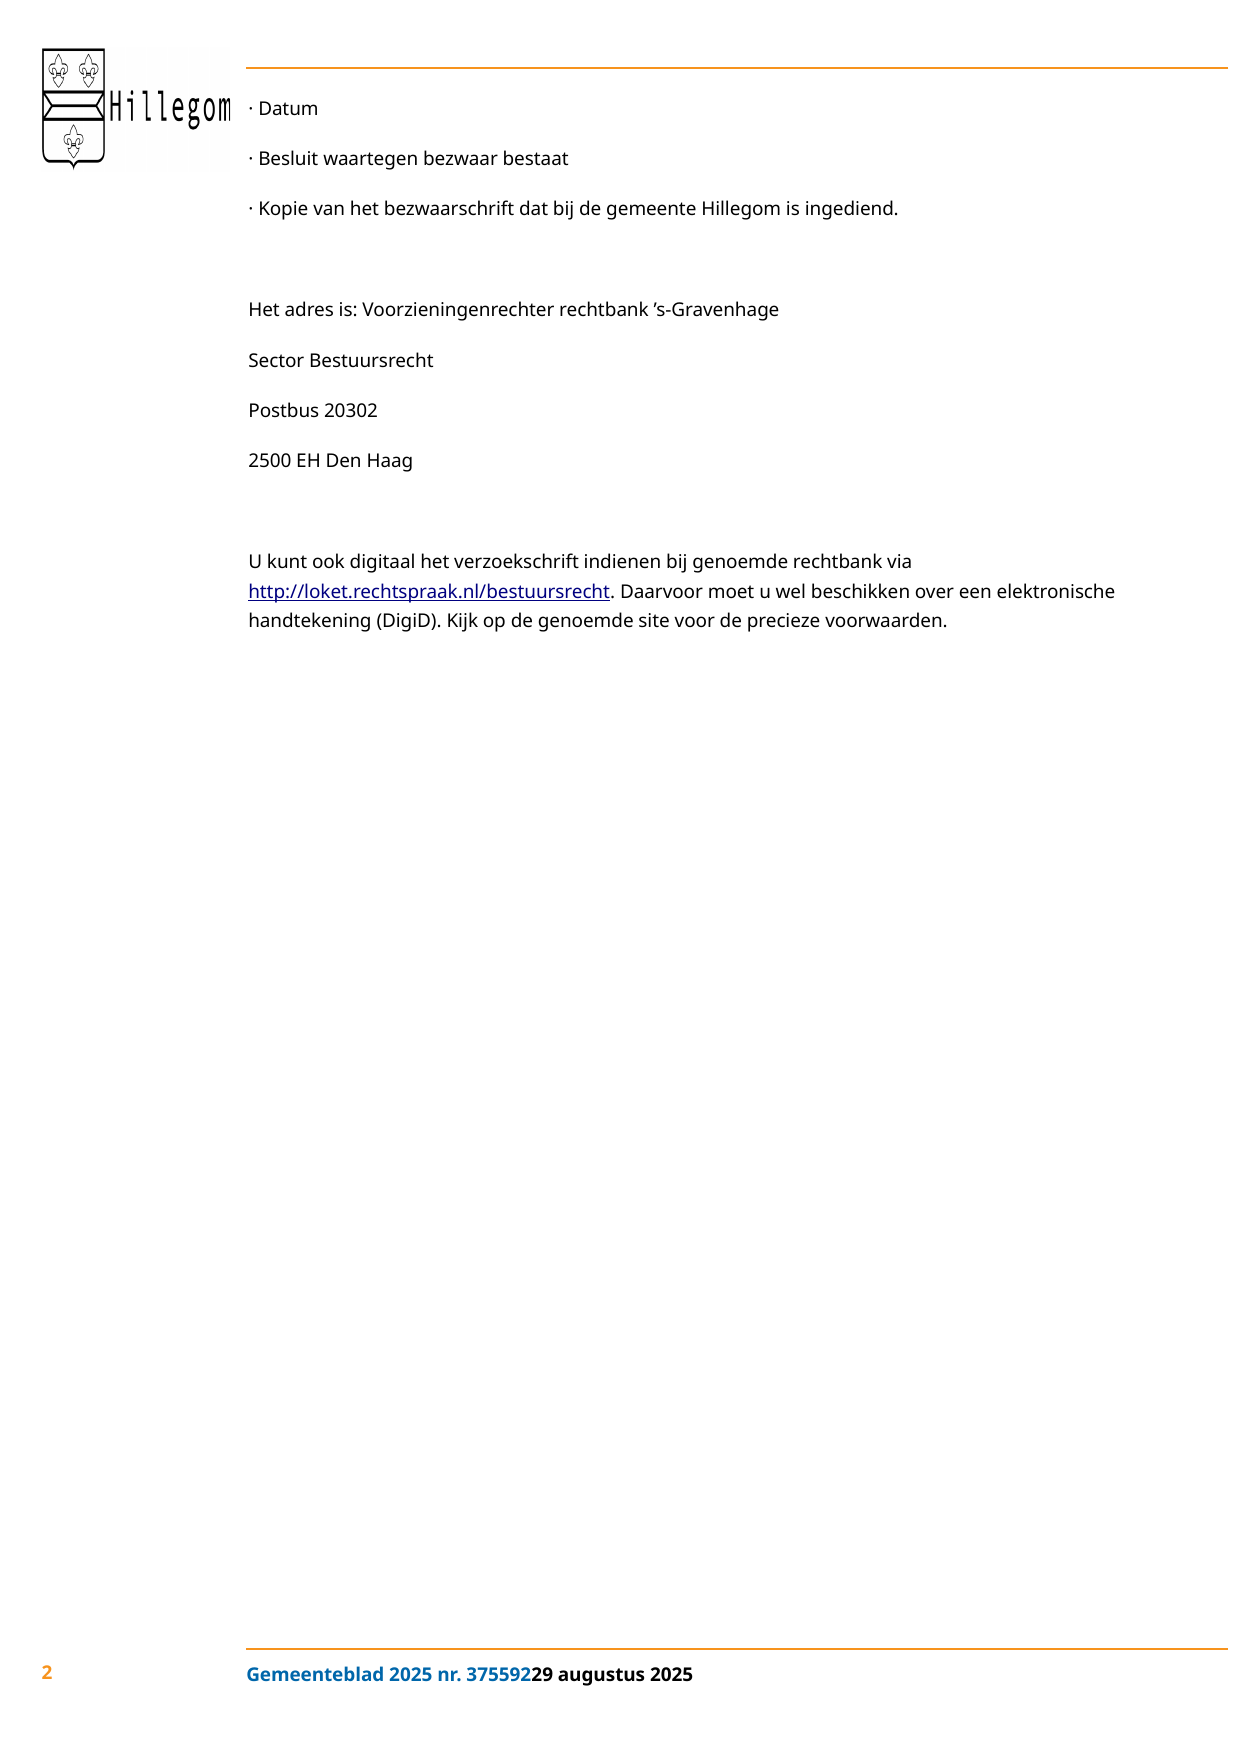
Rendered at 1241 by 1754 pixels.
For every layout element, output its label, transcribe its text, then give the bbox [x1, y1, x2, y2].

text 2500 EH Den Haag [248, 448, 1152, 473]
text U kunt ook digitaal het verzoekschrift indienen bij genoemde rechtbank via http://loket.rechtspraak.nl/bestuursrecht. Daarvoor moet u wel beschikken over een elektronische handtekening (DigiD). Kijk op de genoemde site voor de precieze voorwaarden. [248, 548, 1152, 633]
picture [41, 47, 231, 172]
text Het adres is: Voorzieningenrechter rechtbank ’s-Gravenhage [248, 296, 1152, 322]
text Postbus 20302 [248, 397, 1152, 423]
text · Datum [248, 95, 1152, 121]
text Sector Bestuursrecht [248, 347, 1152, 373]
text · Kopie van het bezwaarschrift dat bij de gemeente Hillegom is ingediend. [248, 196, 1152, 221]
text · Besluit waartegen bezwaar bestaat [248, 145, 1152, 171]
